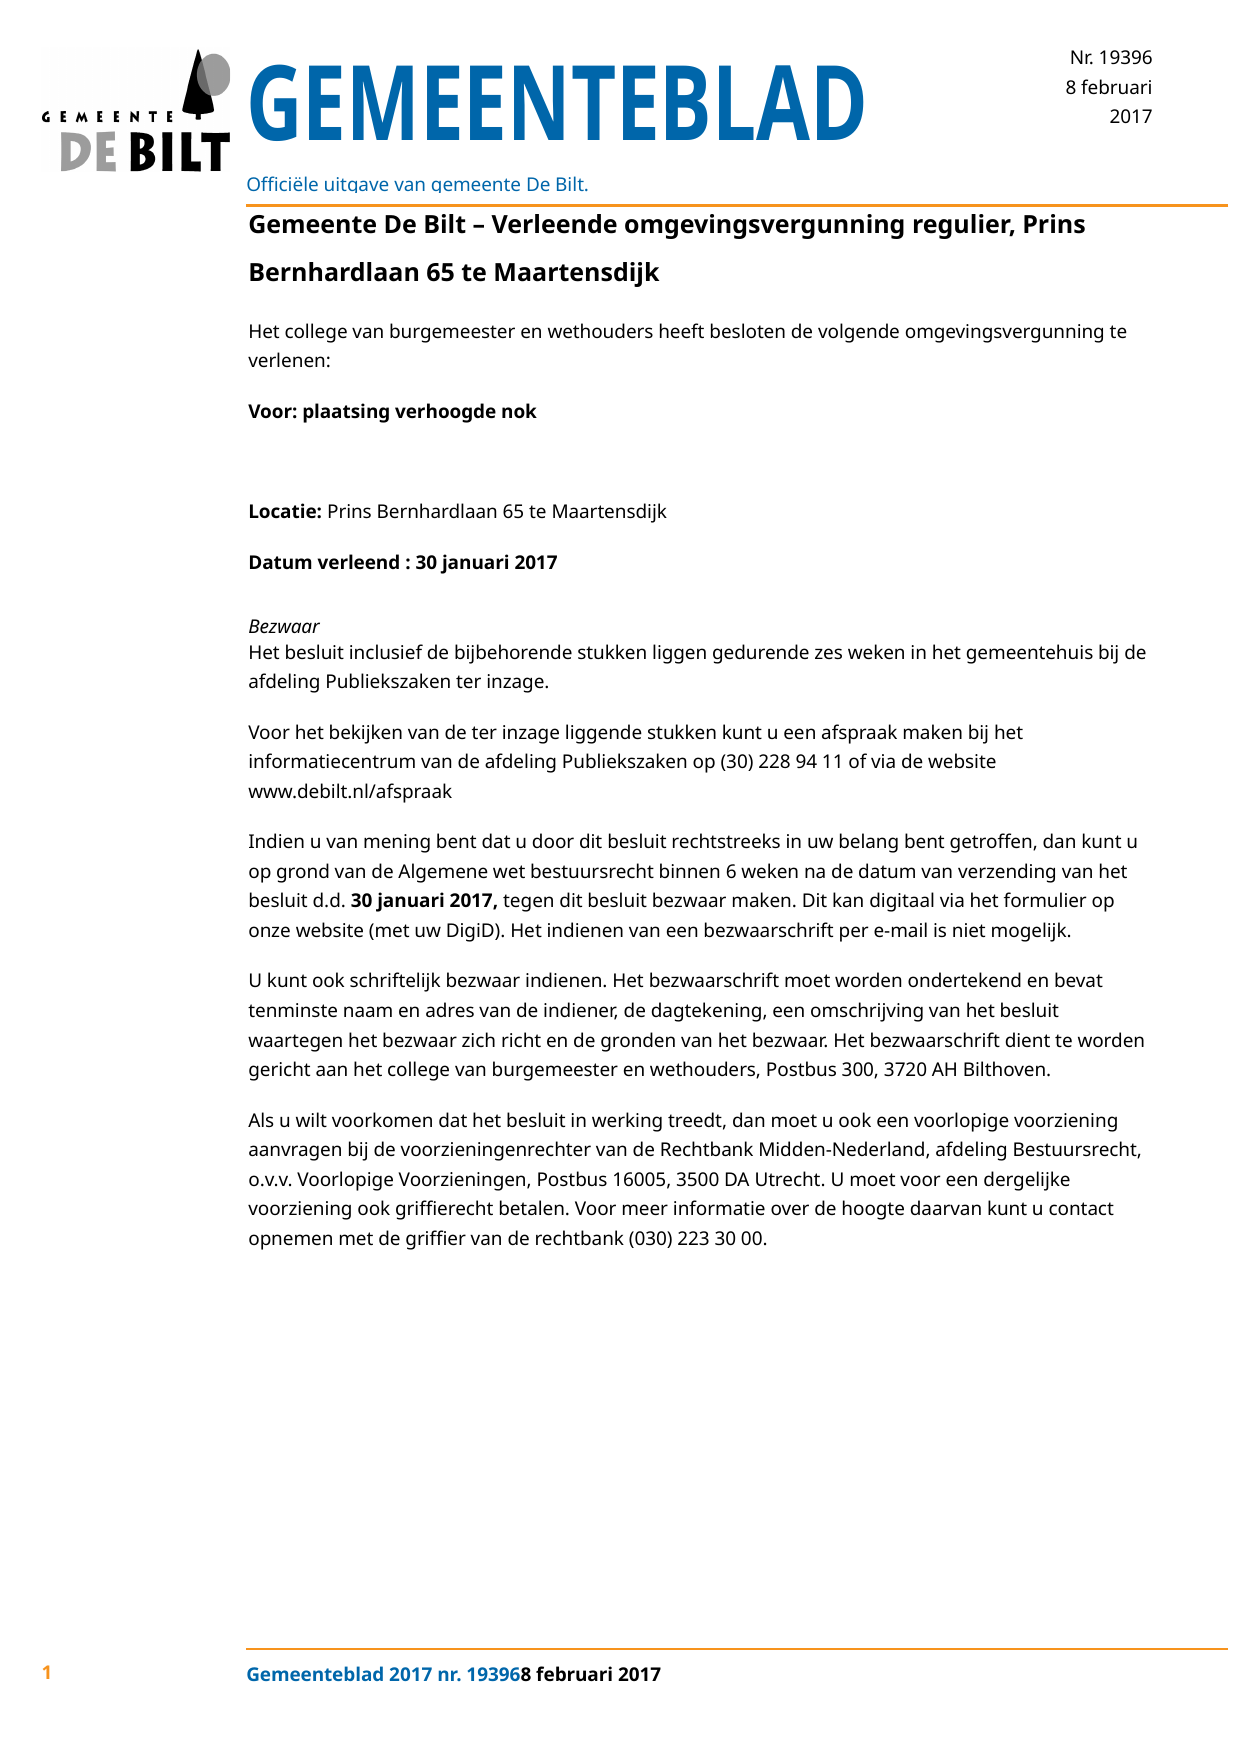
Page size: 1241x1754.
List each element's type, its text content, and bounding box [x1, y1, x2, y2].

text Gemeente De Bilt – Verleende omgevingsvergunning regulier, Prins Bernhardlaan 65 te Maartensdijk [248, 207, 1152, 288]
text Bezwaar [248, 613, 1152, 639]
text Het besluit inclusief de bijbehorende stukken liggen gedurende zes weken in het gemeentehuis bij de afdeling Publiekszaken ter inzage. [248, 639, 1152, 694]
text Locatie: Prins Bernhardlaan 65 te Maartensdijk [248, 499, 1152, 524]
text Datum verleend : 30 januari 2017 [248, 549, 1152, 575]
text Als u wilt voorkomen dat het besluit in werking treedt, dan moet u ook een voorlopige voorziening aanvragen bij de voorzieningenrechter van de Rechtbank Midden-Nederland, afdeling Bestuursrecht, o.v.v. Voorlopige Voorzieningen, Postbus 16005, 3500 DA Utrecht. U moet voor een dergelijke voorziening ook griffierecht betalen. Voor meer informatie over de hoogte daarvan kunt u contact opnemen met de griffier van de rechtbank (030) 223 30 00. [248, 1107, 1152, 1251]
text Voor het bekijken van de ter inzage liggende stukken kunt u een afspraak maken bij het informatiecentrum van de afdeling Publiekszaken op (30) 228 94 11 of via de website www.debilt.nl/afspraak [248, 719, 1152, 804]
text Voor: plaatsing verhoogde nok [248, 398, 1152, 424]
text U kunt ook schriftelijk bezwaar indienen. Het bezwaarschrift moet worden ondertekend en bevat tenminste naam en adres van de indiener, de dagtekening, een omschrijving van het besluit waartegen het bezwaar zich richt en de gronden van het bezwaar. Het bezwaarschrift dient te worden gericht aan het college van burgemeester en wethouders, Postbus 300, 3720 AH Bilthoven. [248, 968, 1152, 1082]
text Het college van burgemeester en wethouders heeft besloten de volgende omgevingsvergunning te verlenen: [248, 318, 1152, 373]
text Indien u van mening bent dat u door dit besluit rechtstreeks in uw belang bent getroffen, dan kunt u op grond van de Algemene wet bestuursrecht binnen 6 weken na de datum van verzending van het besluit d.d. 30 januari 2017, tegen dit besluit bezwaar maken. Dit kan digitaal via het formulier op onze website (met uw DigiD). Het indienen van een bezwaarschrift per e-mail is niet mogelijk. [248, 828, 1152, 943]
picture [41, 47, 231, 172]
